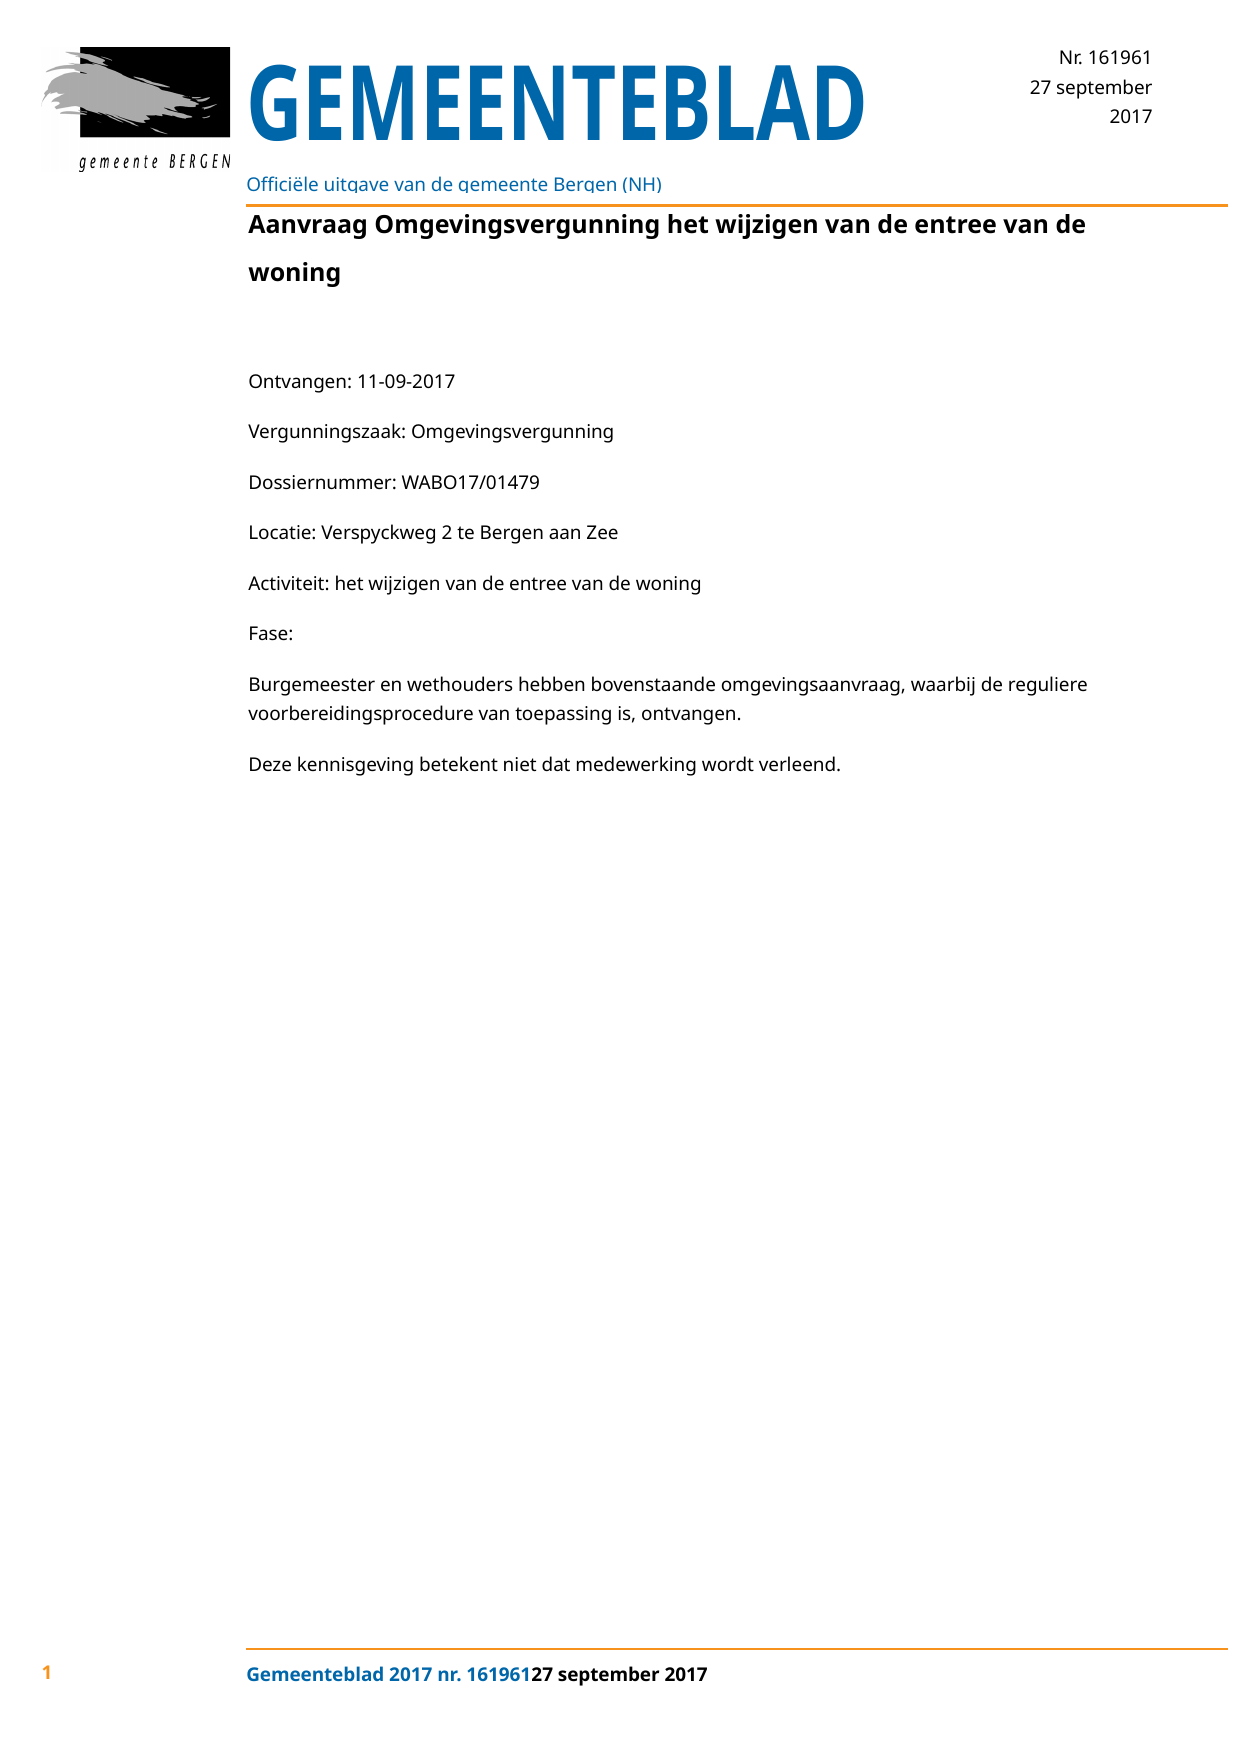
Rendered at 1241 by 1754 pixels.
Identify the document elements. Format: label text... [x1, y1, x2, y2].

text Vergunningszaak: Omgevingsvergunning [248, 419, 1152, 444]
text Activiteit: het wijzigen van de entree van de woning [248, 570, 1152, 596]
text Locatie: Verspyckweg 2 te Bergen aan Zee [248, 519, 1152, 545]
picture [41, 47, 231, 172]
text Ontvangen: 11-09-2017 [248, 368, 1152, 394]
text Burgemeester en wethouders hebben bovenstaande omgevingsaanvraag, waarbij de reguliere voorbereidingsprocedure van toepassing is, ontvangen. [248, 671, 1152, 726]
text Dossiernummer: WABO17/01479 [248, 469, 1152, 495]
text Deze kennisgeving betekent niet dat medewerking wordt verleend. [248, 751, 1152, 777]
text Fase: [248, 620, 1152, 646]
text Aanvraag Omgevingsvergunning het wijzigen van de entree van de woning [248, 207, 1152, 288]
